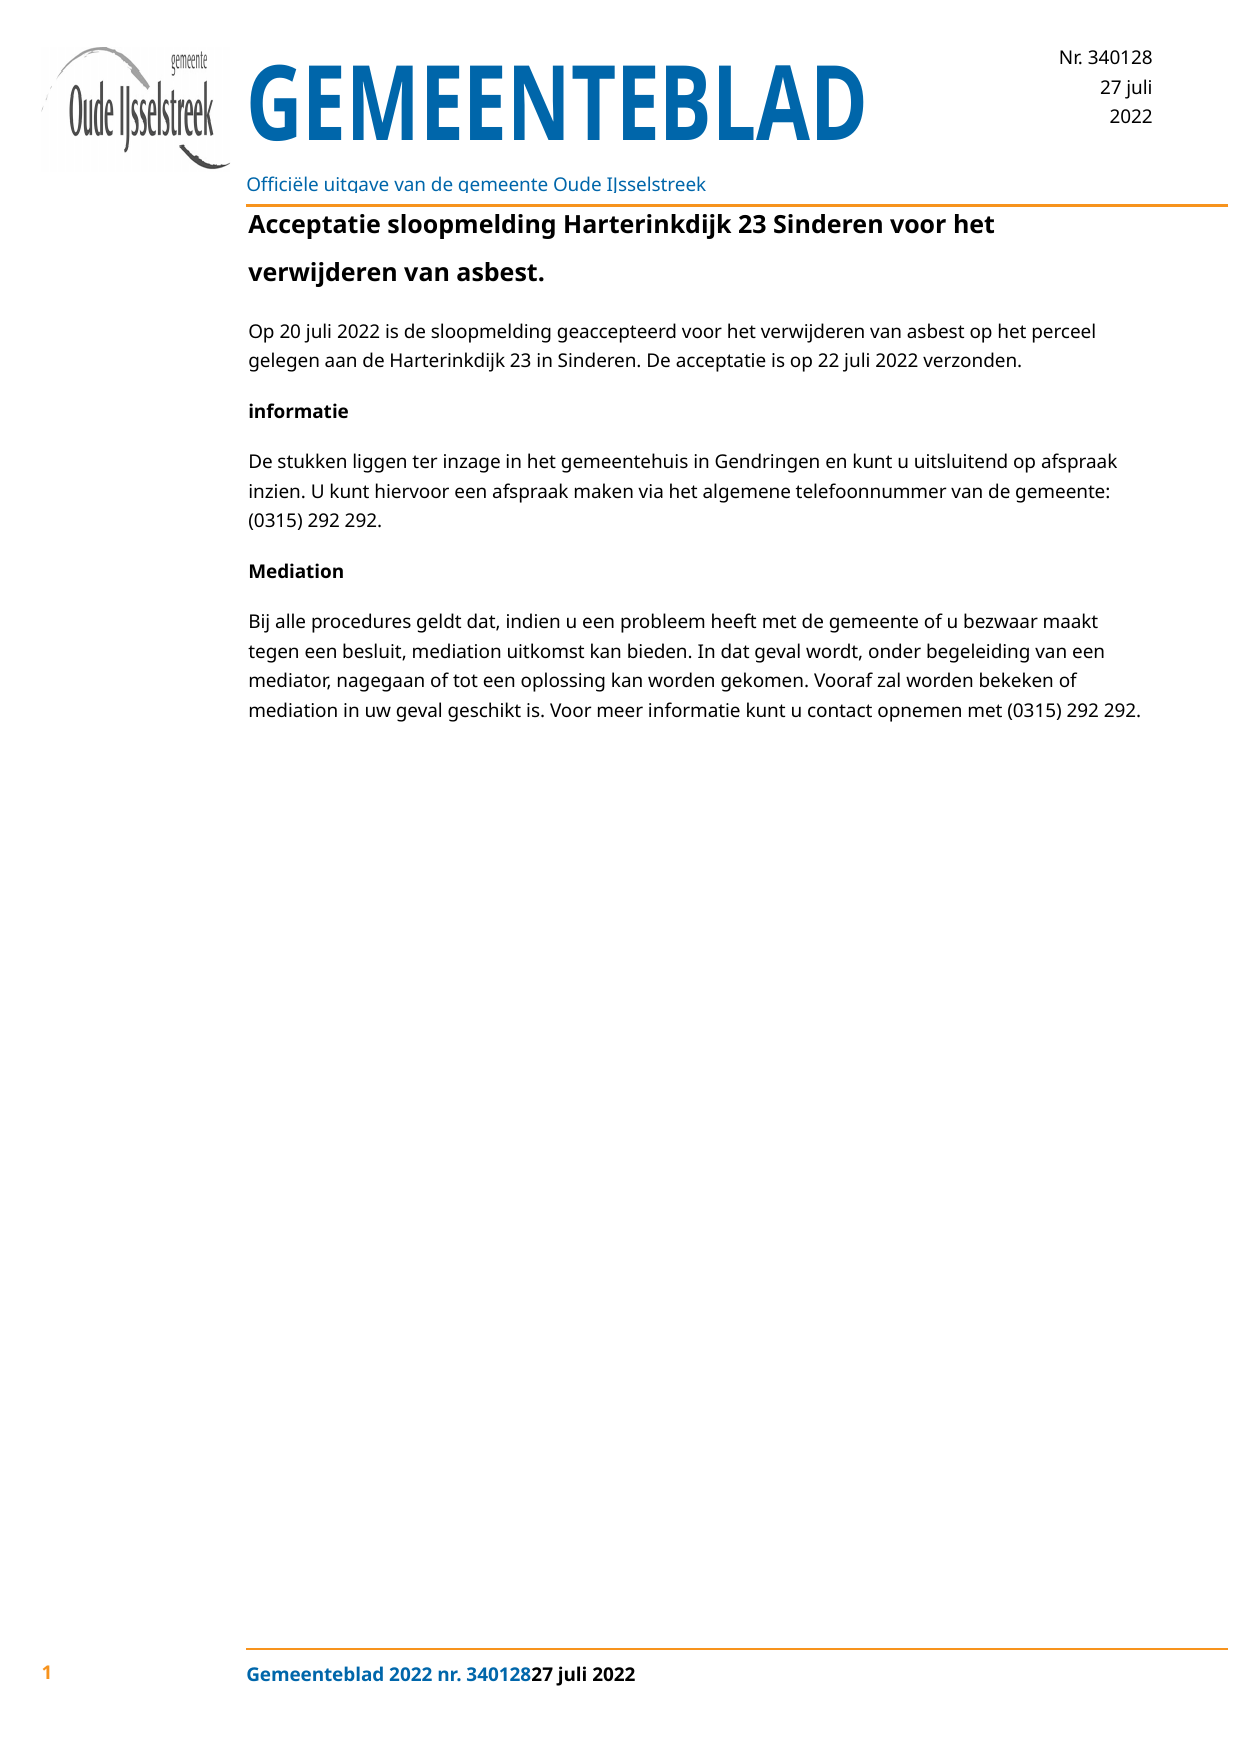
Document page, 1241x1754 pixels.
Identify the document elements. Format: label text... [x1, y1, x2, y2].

text Acceptatie sloopmelding Harterinkdijk 23 Sinderen voor het verwijderen van asbest. [248, 207, 1152, 288]
text De stukken liggen ter inzage in het gemeentehuis in Gendringen en kunt u uitsluitend op afspraak inzien. U kunt hiervoor een afspraak maken via het algemene telefoonnummer van de gemeente: (0315) 292 292. [248, 448, 1152, 533]
text Op 20 juli 2022 is de sloopmelding geaccepteerd voor het verwijderen van asbest op het perceel gelegen aan de Harterinkdijk 23 in Sinderen. De acceptatie is op 22 juli 2022 verzonden. [248, 318, 1152, 373]
text Bij alle procedures geldt dat, indien u een probleem heeft met de gemeente of u bezwaar maakt tegen een besluit, mediation uitkomst kan bieden. In dat geval wordt, onder begeleiding van een mediator, nagegaan of tot een oplossing kan worden gekomen. Vooraf zal worden bekeken of mediation in uw geval geschikt is. Voor meer informatie kunt u contact opnemen met (0315) 292 292. [248, 608, 1152, 723]
text Mediation [248, 558, 1152, 584]
picture [41, 47, 231, 172]
text informatie [248, 398, 1152, 424]
